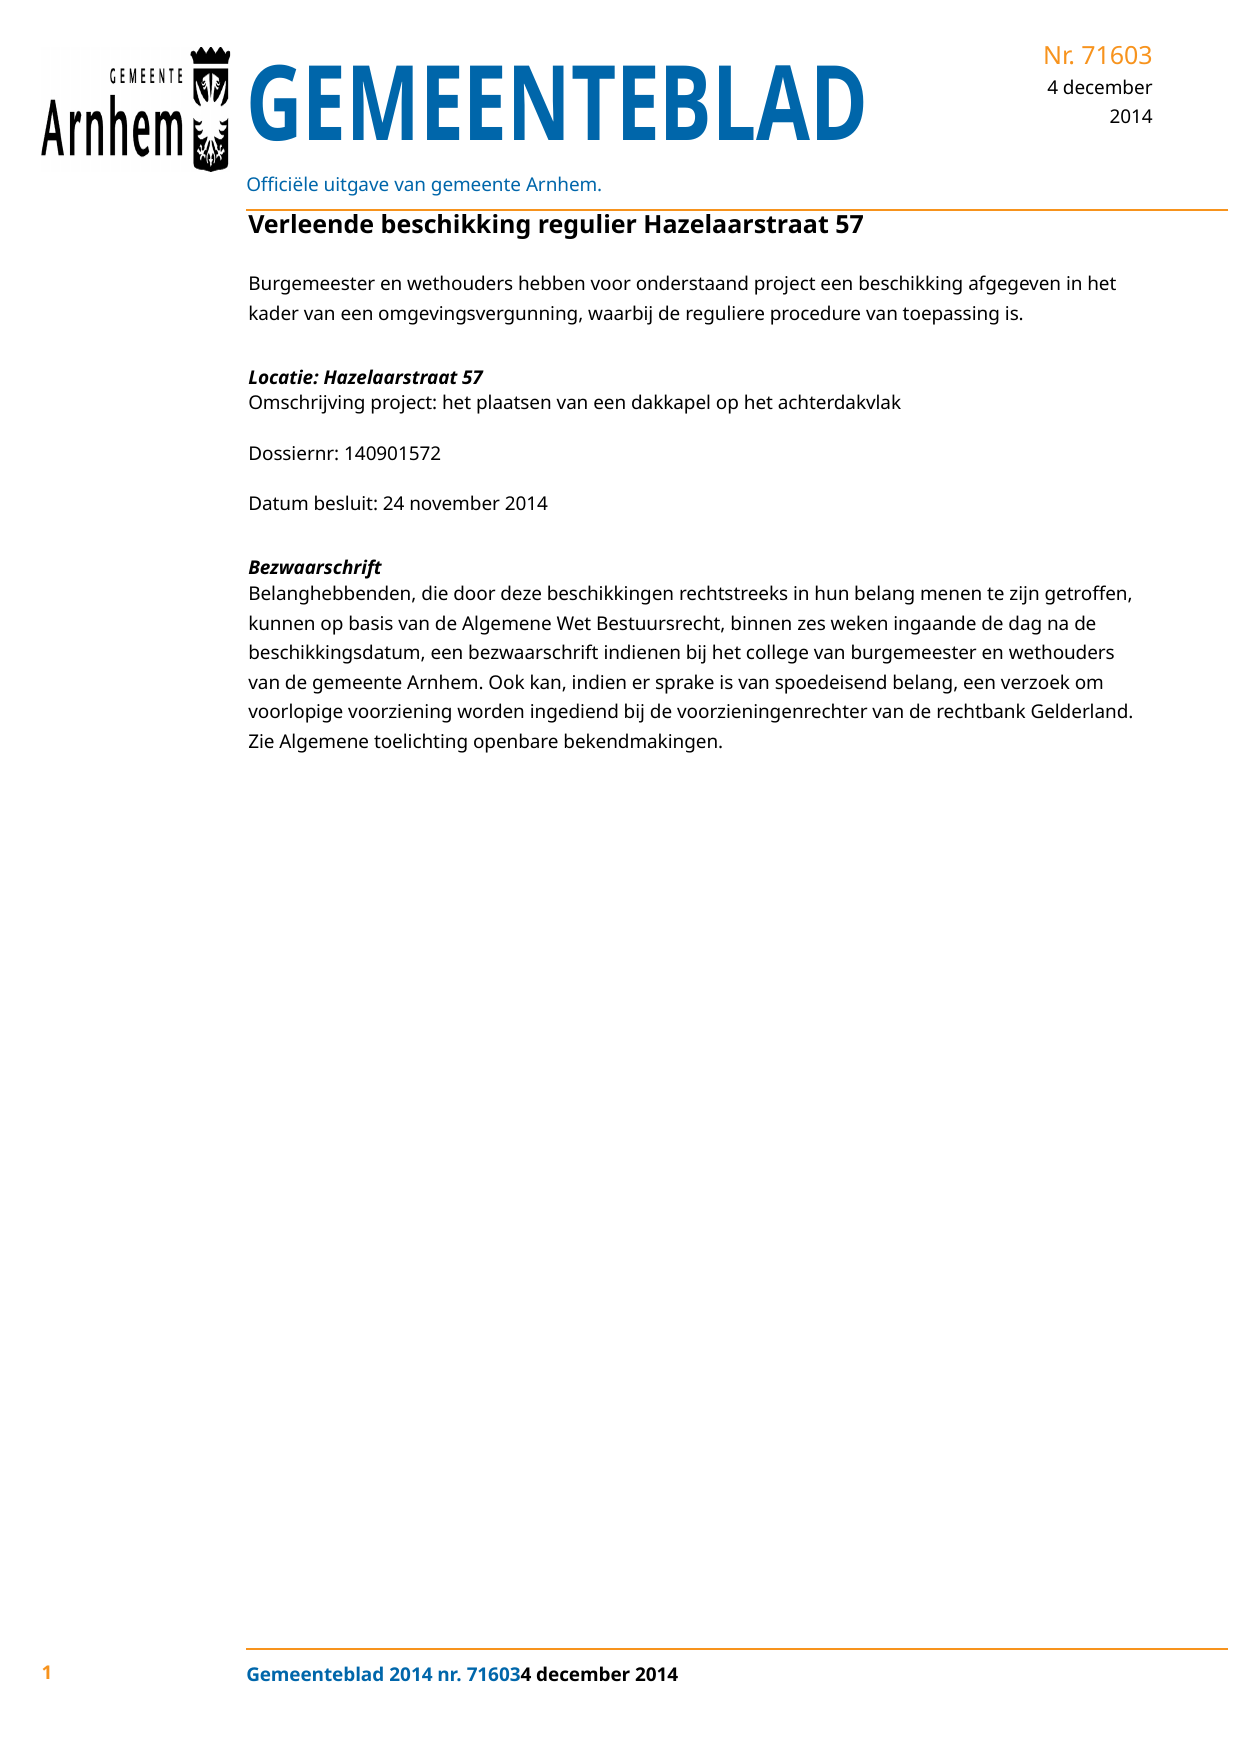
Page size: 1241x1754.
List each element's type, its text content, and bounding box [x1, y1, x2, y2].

text Verleende beschikking regulier Hazelaarstraat 57 [248, 211, 1152, 241]
text Datum besluit: 24 november 2014 [248, 490, 1152, 516]
text Locatie: Hazelaarstraat 57 [248, 364, 1152, 389]
text Dossiernr: 140901572 [248, 440, 1152, 466]
text Bezwaarschrift [248, 554, 1152, 580]
picture [41, 47, 231, 172]
text Belanghebbenden, die door deze beschikkingen rechtstreeks in hun belang menen te zijn getroffen, kunnen op basis van de Algemene Wet Bestuursrecht, binnen zes weken ingaande de dag na de beschikkingsdatum, een bezwaarschrift indienen bij het college van burgemeester en wethouders van de gemeente Arnhem. Ook kan, indien er sprake is van spoedeisend belang, een verzoek om voorlopige voorziening worden ingediend bij de voorzieningenrechter van de rechtbank Gelderland. Zie Algemene toelichting openbare bekendmakingen. [248, 580, 1152, 754]
text Burgemeester en wethouders hebben voor onderstaand project een beschikking afgegeven in het kader van een omgevingsvergunning, waarbij de reguliere procedure van toepassing is. [248, 270, 1152, 326]
text Omschrijving project: het plaatsen van een dakkapel op het achterdakvlak [248, 389, 1152, 415]
